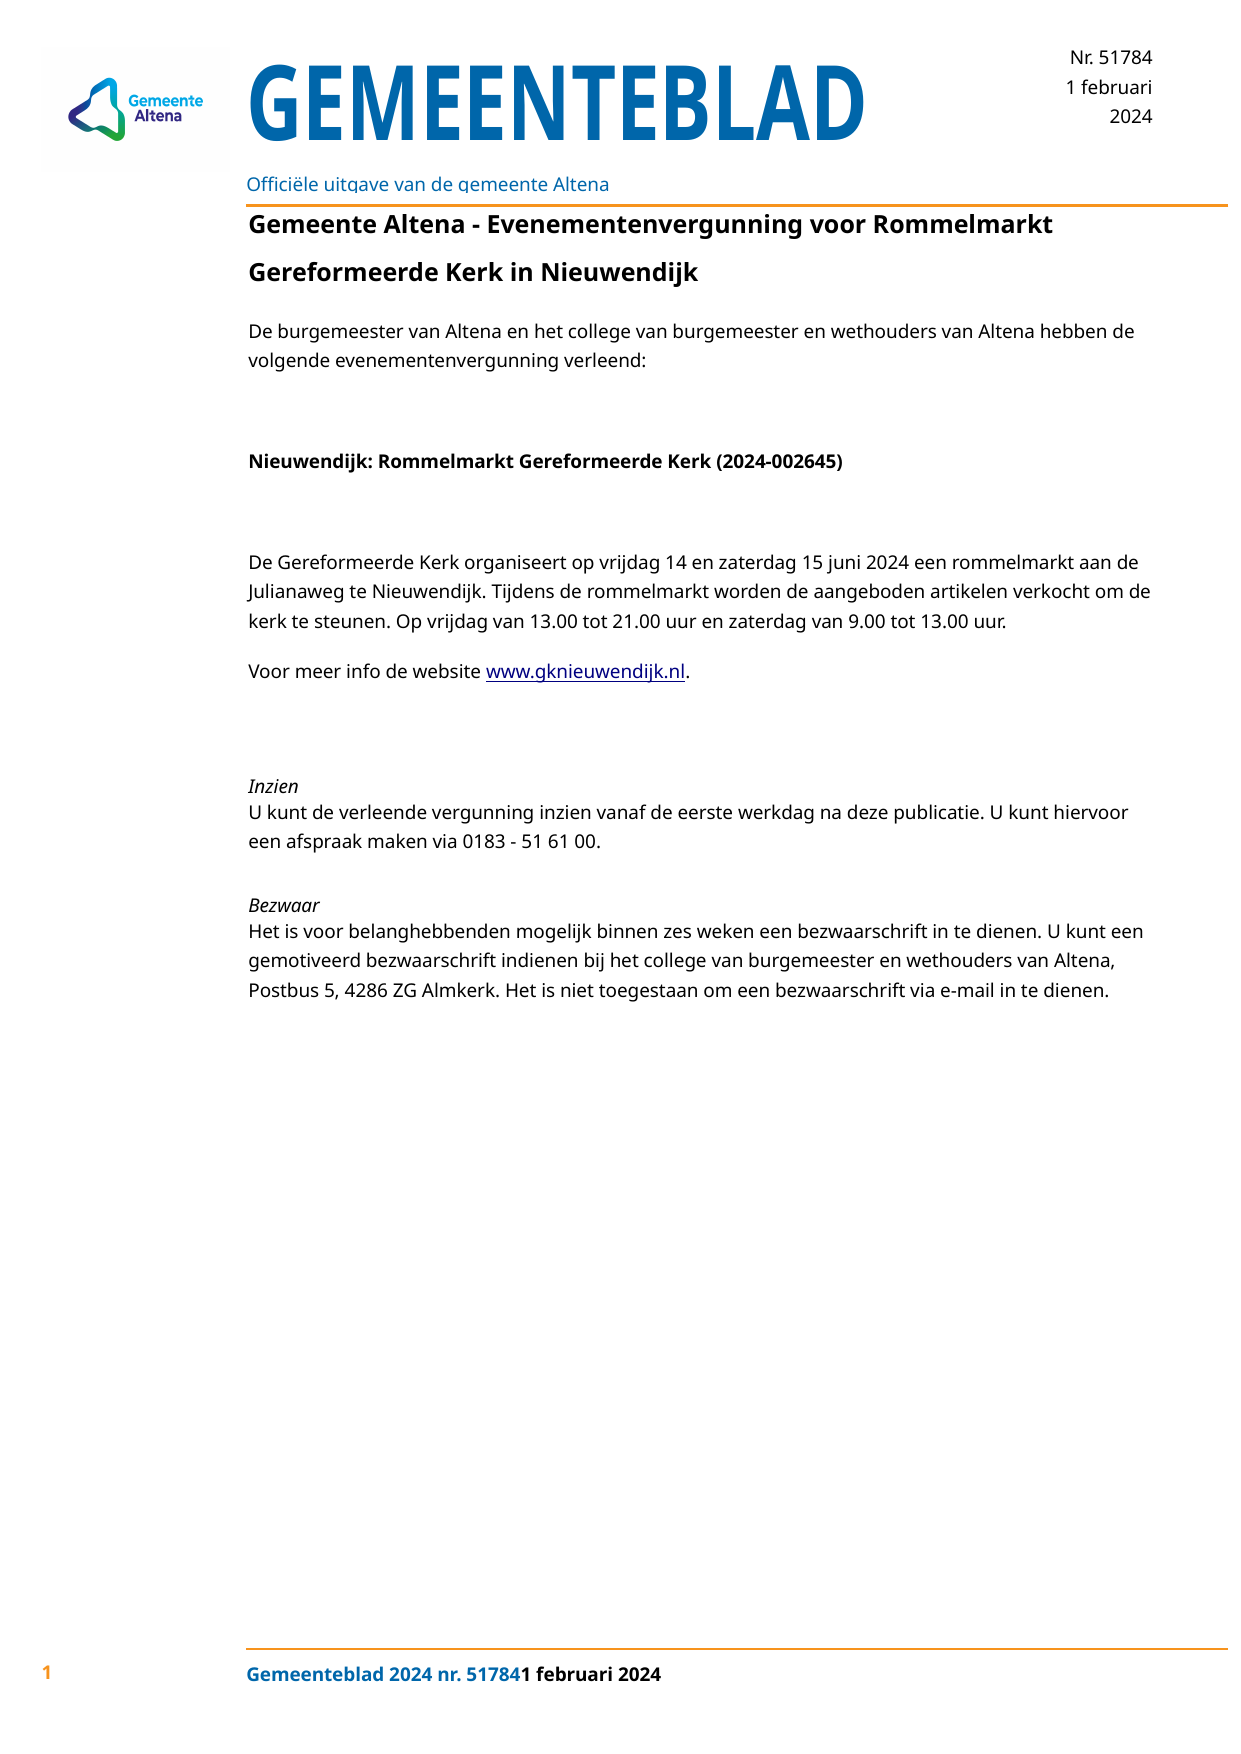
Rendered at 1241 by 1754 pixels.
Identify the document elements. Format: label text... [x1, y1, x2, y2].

text Gemeente Altena - Evenementenvergunning voor Rommelmarkt Gereformeerde Kerk in Nieuwendijk [248, 207, 1152, 288]
text De Gereformeerde Kerk organiseert op vrijdag 14 en zaterdag 15 juni 2024 een rommelmarkt aan de Julianaweg te Nieuwendijk. Tijdens de rommelmarkt worden de aangeboden artikelen verkocht om de kerk te steunen. Op vrijdag van 13.00 tot 21.00 uur en zaterdag van 9.00 tot 13.00 uur. [248, 549, 1152, 634]
text U kunt de verleende vergunning inzien vanaf de eerste werkdag na deze publicatie. U kunt hiervoor een afspraak maken via 0183 - 51 61 00. [248, 799, 1152, 854]
picture [41, 47, 231, 172]
text Bezwaar [248, 892, 1152, 918]
text Nieuwendijk: Rommelmarkt Gereformeerde Kerk (2024-002645) [248, 448, 1152, 474]
text Het is voor belanghebbenden mogelijk binnen zes weken een bezwaarschrift in te dienen. U kunt een gemotiveerd bezwaarschrift indienen bij het college van burgemeester en wethouders van Altena, Postbus 5, 4286 ZG Almkerk. Het is niet toegestaan om een bezwaarschrift via e-mail in te dienen. [248, 918, 1152, 1003]
text Inzien [248, 773, 1152, 799]
text Voor meer info de website www.gknieuwendijk.nl. [248, 659, 1152, 684]
text De burgemeester van Altena en het college van burgemeester en wethouders van Altena hebben de volgende evenementenvergunning verleend: [248, 318, 1152, 373]
